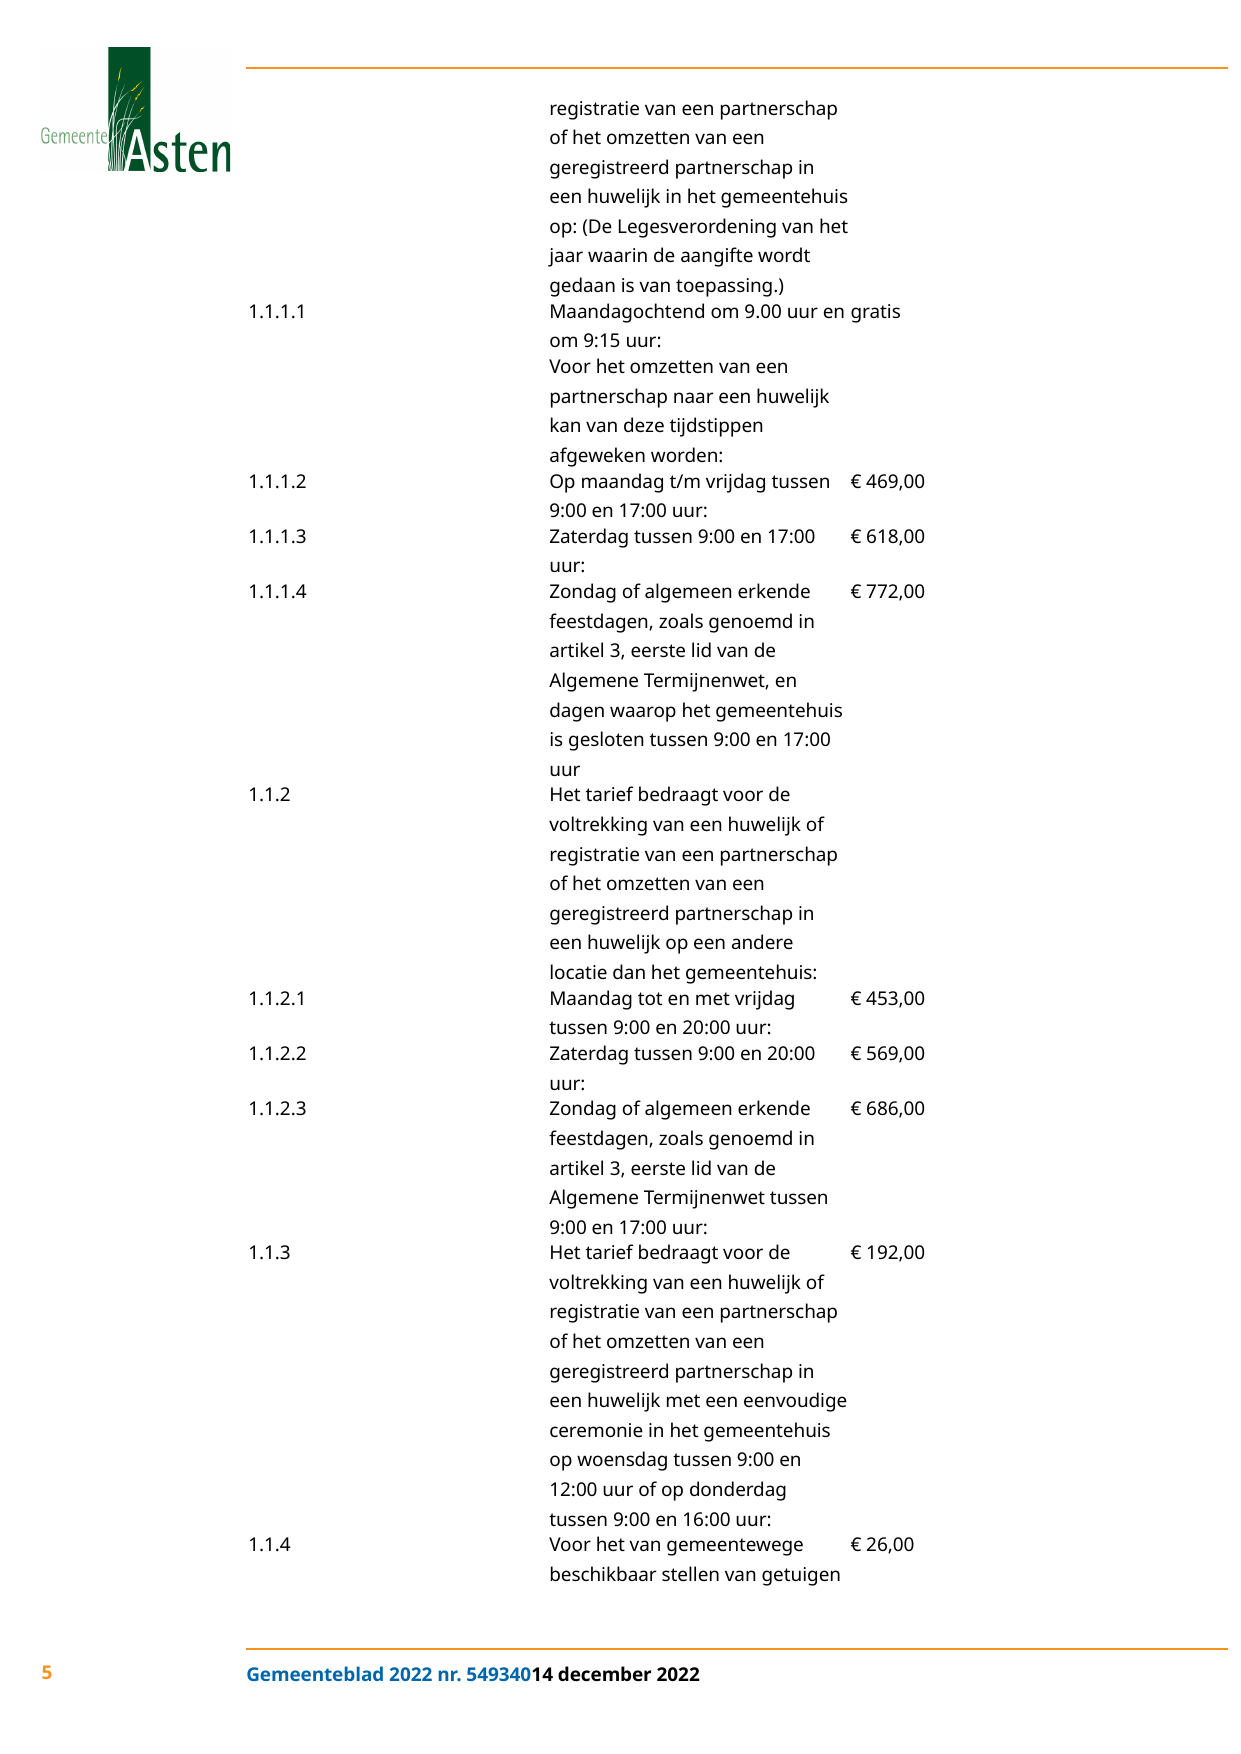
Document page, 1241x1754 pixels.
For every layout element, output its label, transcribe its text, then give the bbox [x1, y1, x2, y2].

table_cell Het tarief bedraagt voor de voltrekking van een huwelijk of registratie van een partnerschap of het omzetten van een geregistreerd partnerschap in een huwelijk op een andere locatie dan het gemeentehuis: [549, 782, 850, 985]
table_cell Voor het omzetten van een partnerschap naar een huwelijk kan van deze tijdstippen afgeweken worden: [549, 353, 850, 468]
table_cell Zondag of algemeen erkende feestdagen, zoals genoemd in artikel 3, eerste lid van de Algemene Termijnenwet tussen 9:00 en 17:00 uur: [549, 1096, 850, 1239]
table_cell Het tarief bedraagt voor de voltrekking van een huwelijk of registratie van een partnerschap of het omzetten van een geregistreerd partnerschap in een huwelijk met een eenvoudige ceremonie in het gemeentehuis op woensdag tussen 9:00 en 12:00 uur of op donderdag tussen 9:00 en 16:00 uur: [549, 1240, 850, 1532]
table_cell € 26,00 [850, 1532, 1152, 1587]
table_cell 1.1.2.1 [248, 985, 549, 1040]
table_cell gratis [850, 298, 1152, 353]
table_cell Maandagochtend om 9.00 uur en om 9:15 uur: [549, 298, 850, 353]
picture [41, 47, 231, 172]
table_cell 1.1.2 [248, 782, 549, 985]
table_cell Maandag tot en met vrijdag tussen 9:00 en 20:00 uur: [549, 985, 850, 1040]
table_cell 1.1.3 [248, 1240, 549, 1532]
table_cell 1.1.2.2 [248, 1040, 549, 1096]
table_cell 1.1.1.1 [248, 298, 549, 353]
table_header registratie van een partnerschap of het omzetten van een geregistreerd partnerschap in een huwelijk in het gemeentehuis op: (De Legesverordening van het jaar waarin de aangifte wordt gedaan is van toepassing.) [549, 95, 850, 298]
table_cell € 686,00 [850, 1096, 1152, 1239]
table_cell Zaterdag tussen 9:00 en 17:00 uur: [549, 523, 850, 578]
table_cell Zaterdag tussen 9:00 en 20:00 uur: [549, 1040, 850, 1096]
table_cell € 469,00 [850, 468, 1152, 523]
table_cell 1.1.1.2 [248, 468, 549, 523]
table_cell € 569,00 [850, 1040, 1152, 1096]
table_cell [850, 782, 1152, 985]
table_cell € 192,00 [850, 1240, 1152, 1532]
table_cell € 618,00 [850, 523, 1152, 578]
table_cell 1.1.2.3 [248, 1096, 549, 1239]
table_header [850, 95, 1152, 298]
table_cell [248, 353, 549, 468]
table_cell Zondag of algemeen erkende feestdagen, zoals genoemd in artikel 3, eerste lid van de Algemene Termijnenwet, en dagen waarop het gemeentehuis is gesloten tussen 9:00 en 17:00 uur [549, 579, 850, 782]
table_cell Op maandag t/m vrijdag tussen 9:00 en 17:00 uur: [549, 468, 850, 523]
table_cell 1.1.1.3 [248, 523, 549, 578]
table_cell [850, 353, 1152, 468]
table_cell Voor het van gemeentewege beschikbaar stellen van getuigen [549, 1532, 850, 1587]
table_cell 1.1.1.4 [248, 579, 549, 782]
table_cell € 453,00 [850, 985, 1152, 1040]
table_cell 1.1.4 [248, 1532, 549, 1587]
table_cell € 772,00 [850, 579, 1152, 782]
table_header [248, 95, 549, 298]
